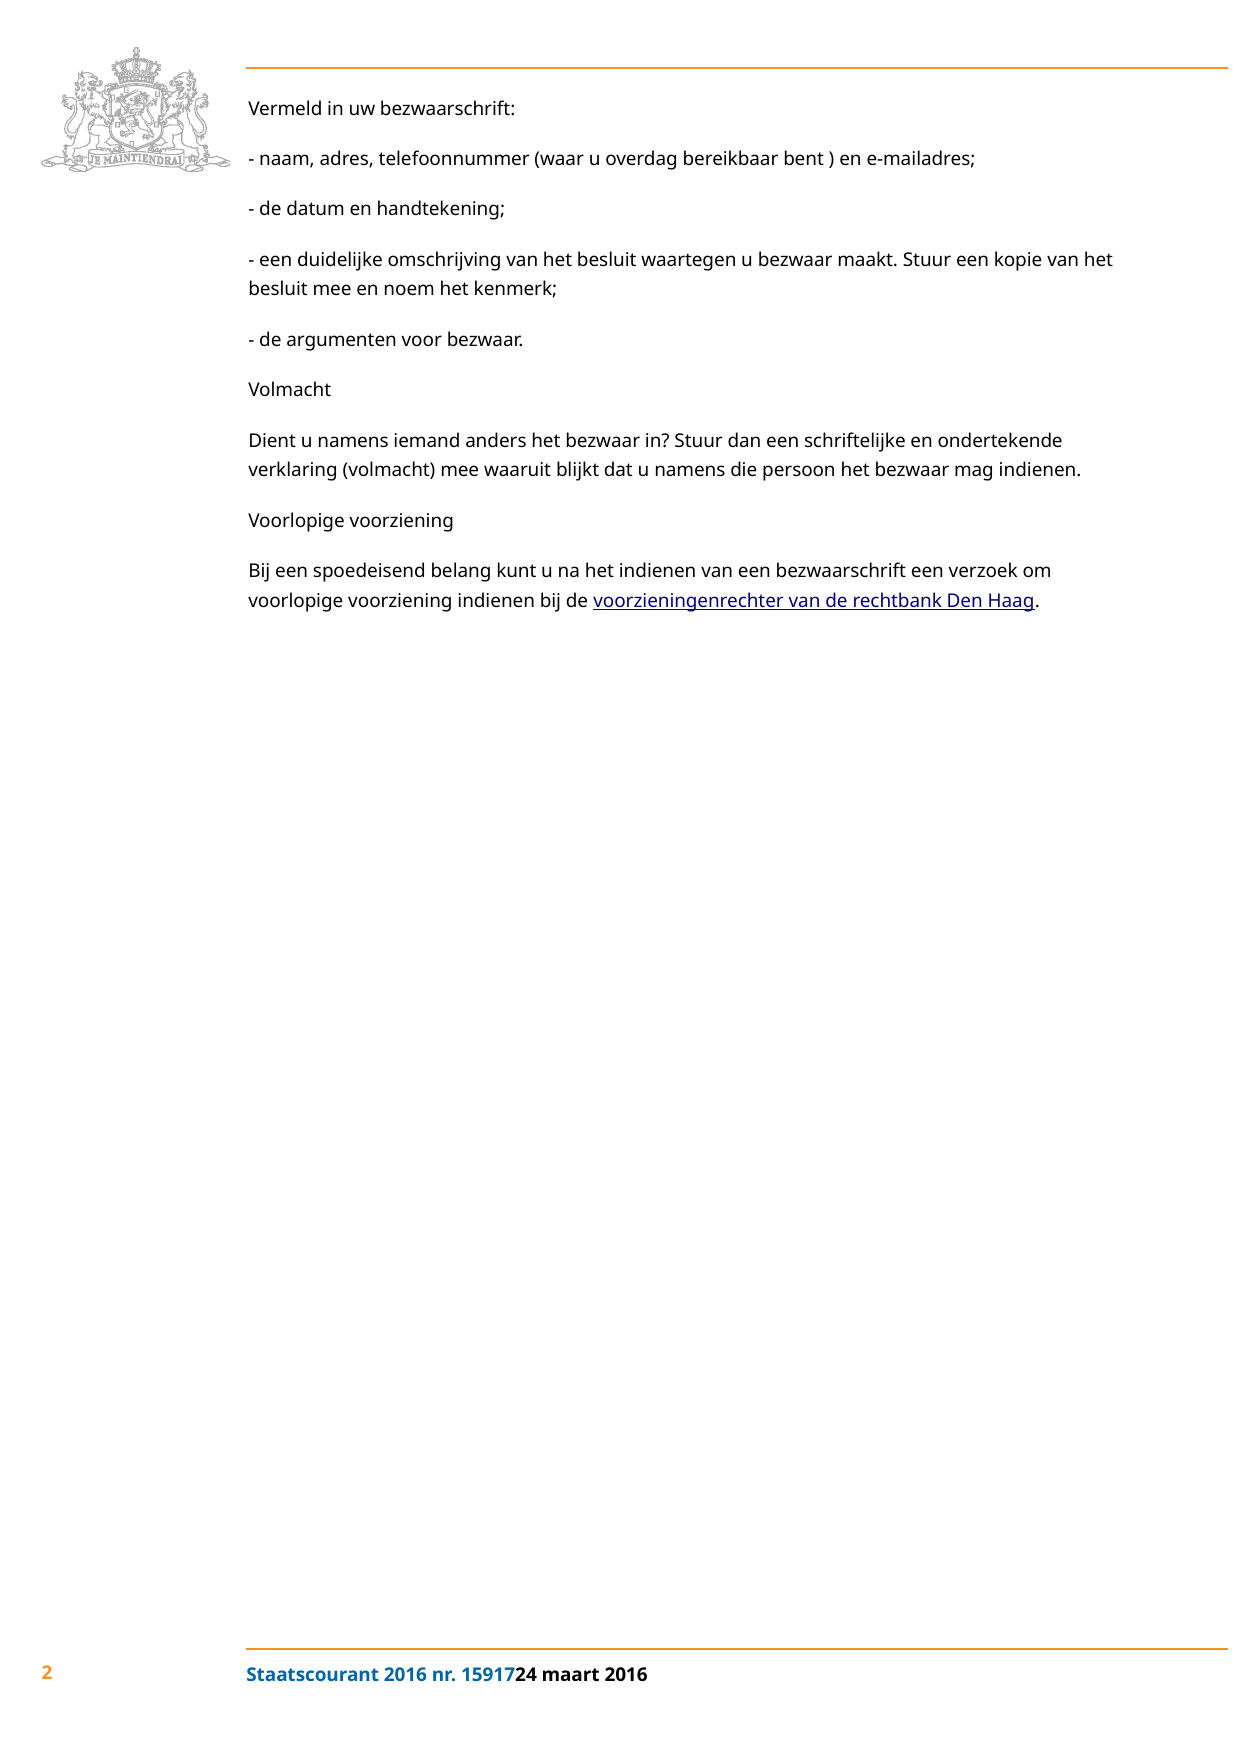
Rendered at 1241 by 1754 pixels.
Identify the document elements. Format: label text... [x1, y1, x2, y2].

text - een duidelijke omschrijving van het besluit waartegen u bezwaar maakt. Stuur een kopie van het besluit mee en noem het kenmerk; [248, 246, 1152, 301]
text - de datum en handtekening; [248, 196, 1152, 221]
text Volmacht [248, 376, 1152, 402]
text Vermeld in uw bezwaarschrift: [248, 95, 1152, 121]
text - de argumenten voor bezwaar. [248, 326, 1152, 352]
text - naam, adres, telefoonnummer (waar u overdag bereikbaar bent ) en e-mailadres; [248, 145, 1152, 171]
text Bij een spoedeisend belang kunt u na het indienen van een bezwaarschrift een verzoek om voorlopige voorziening indienen bij de voorzieningenrechter van de rechtbank Den Haag. [248, 557, 1152, 613]
text Dient u namens iemand anders het bezwaar in? Stuur dan een schriftelijke en ondertekende verklaring (volmacht) mee waaruit blijkt dat u namens die persoon het bezwaar mag indienen. [248, 427, 1152, 482]
picture [41, 47, 231, 172]
text Voorlopige voorziening [248, 507, 1152, 533]
